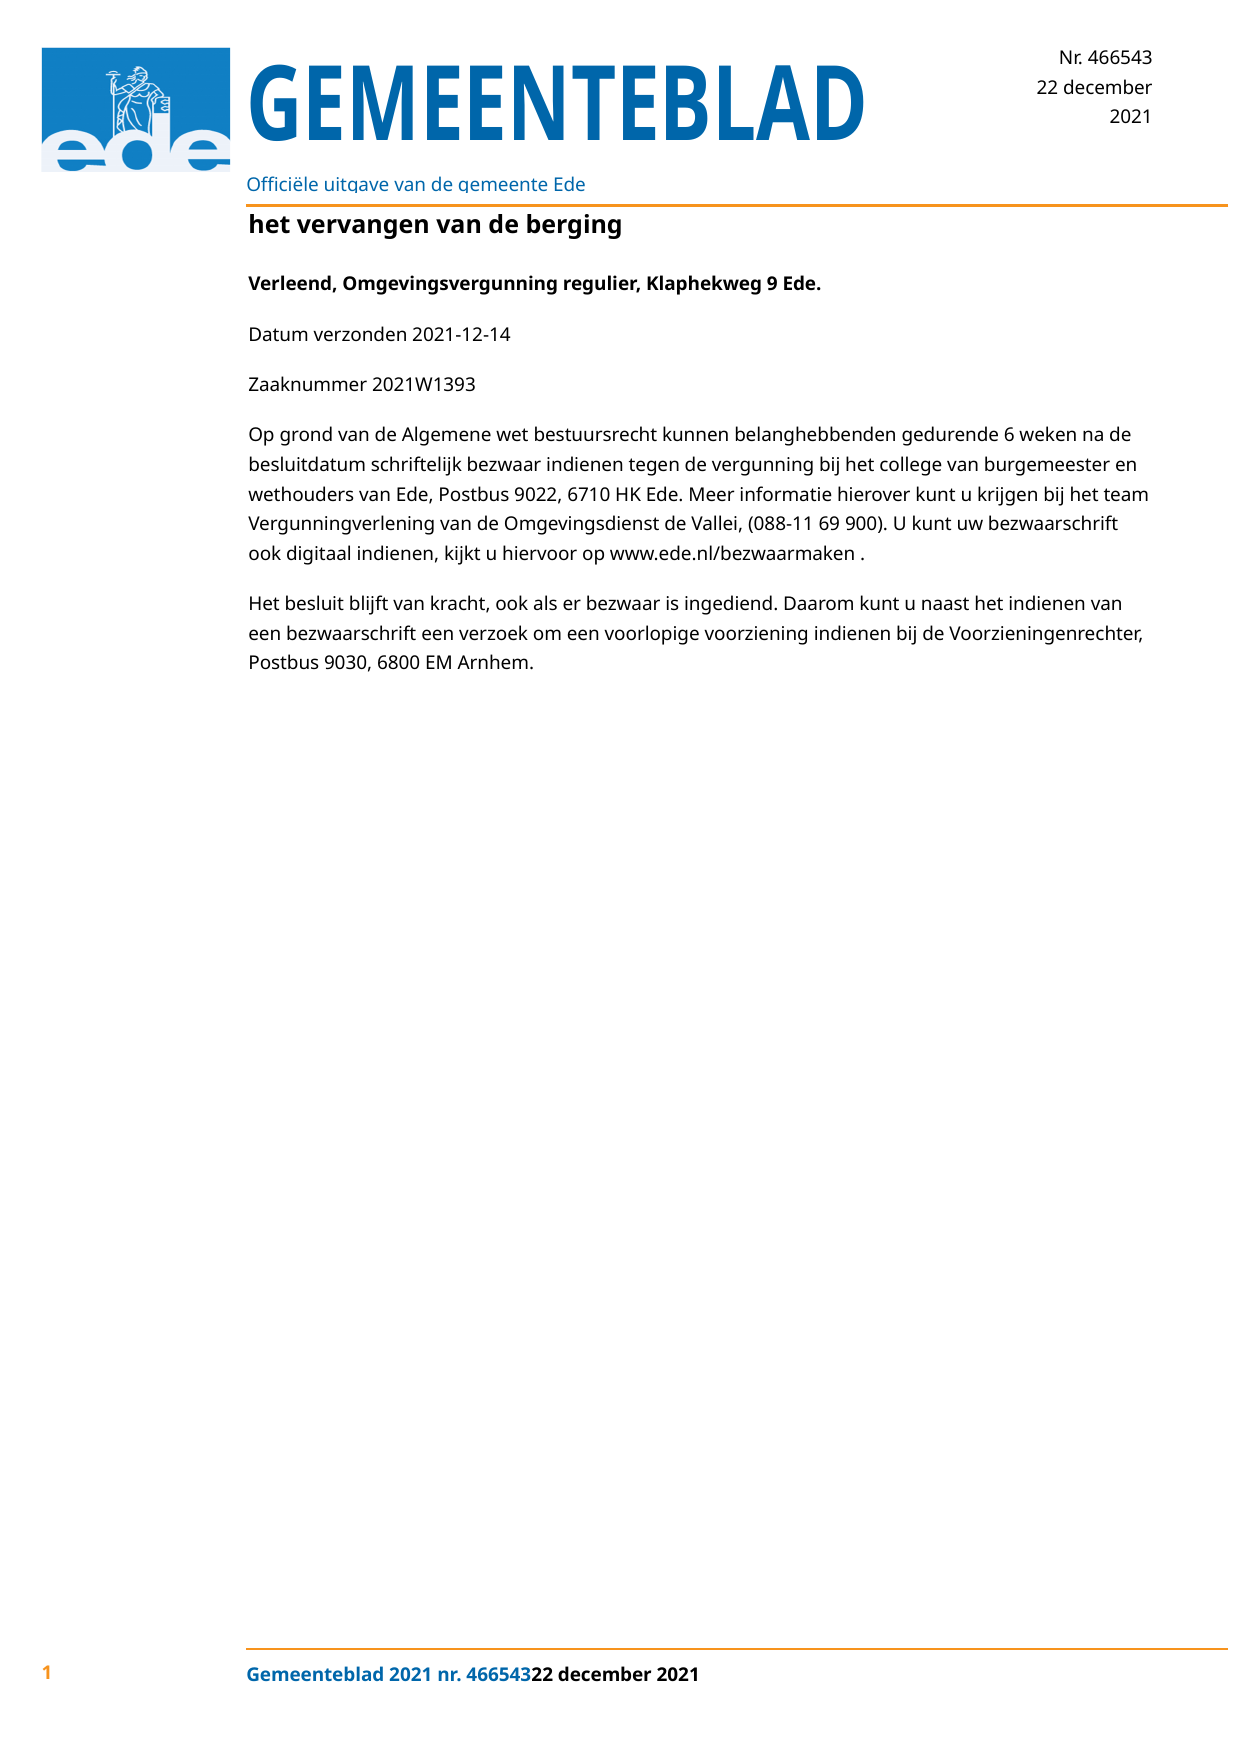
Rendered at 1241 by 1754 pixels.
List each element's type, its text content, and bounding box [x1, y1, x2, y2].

text het vervangen van de berging [248, 207, 1152, 241]
text Op grond van de Algemene wet bestuursrecht kunnen belanghebbenden gedurende 6 weken na de besluitdatum schriftelijk bezwaar indienen tegen de vergunning bij het college van burgemeester en wethouders van Ede, Postbus 9022, 6710 HK Ede. Meer informatie hierover kunt u krijgen bij het team Vergunningverlening van de Omgevingsdienst de Vallei, (088-11 69 900). U kunt uw bezwaarschrift ook digitaal indienen, kijkt u hiervoor op www.ede.nl/bezwaarmaken . [248, 422, 1152, 566]
text Datum verzonden 2021-12-14 [248, 321, 1152, 346]
text Verleend, Omgevingsvergunning regulier, Klaphekweg 9 Ede. [248, 270, 1152, 296]
text Zaaknummer 2021W1393 [248, 371, 1152, 397]
text Het besluit blijft van kracht, ook als er bezwaar is ingediend. Daarom kunt u naast het indienen van een bezwaarschrift een verzoek om een voorlopige voorziening indienen bij de Voorzieningenrechter, Postbus 9030, 6800 EM Arnhem. [248, 590, 1152, 675]
picture [41, 47, 231, 172]
